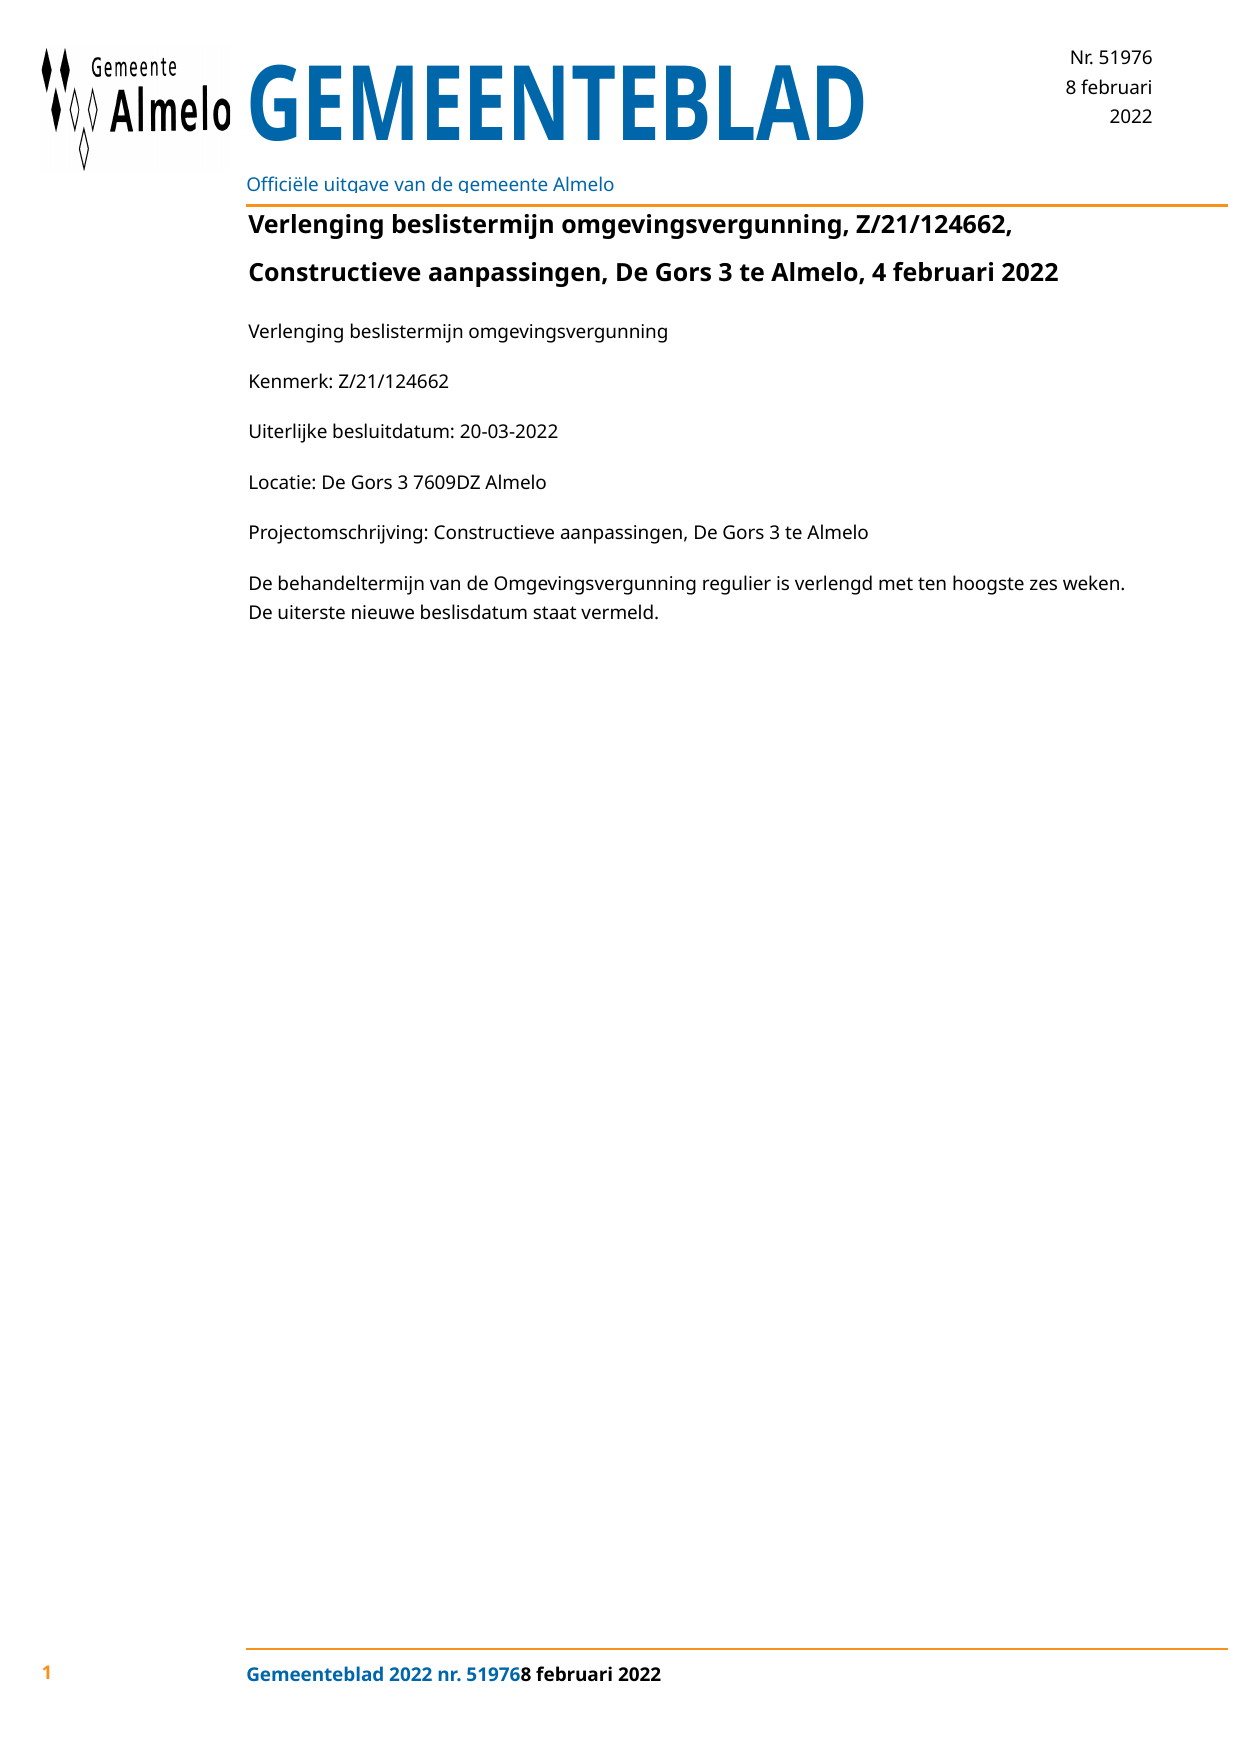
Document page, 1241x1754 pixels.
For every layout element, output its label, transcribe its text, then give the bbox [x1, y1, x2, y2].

text Locatie: De Gors 3 7609DZ Almelo [248, 469, 1152, 495]
text Kenmerk: Z/21/124662 [248, 368, 1152, 394]
text Uiterlijke besluitdatum: 20-03-2022 [248, 419, 1152, 444]
text Verlenging beslistermijn omgevingsvergunning [248, 318, 1152, 344]
text De behandeltermijn van de Omgevingsvergunning regulier is verlengd met ten hoogste zes weken. De uiterste nieuwe beslisdatum staat vermeld. [248, 570, 1152, 625]
text Projectomschrijving: Constructieve aanpassingen, De Gors 3 te Almelo [248, 519, 1152, 545]
text Verlenging beslistermijn omgevingsvergunning, Z/21/124662, Constructieve aanpassingen, De Gors 3 te Almelo, 4 februari 2022 [248, 207, 1152, 288]
picture [41, 47, 231, 172]
